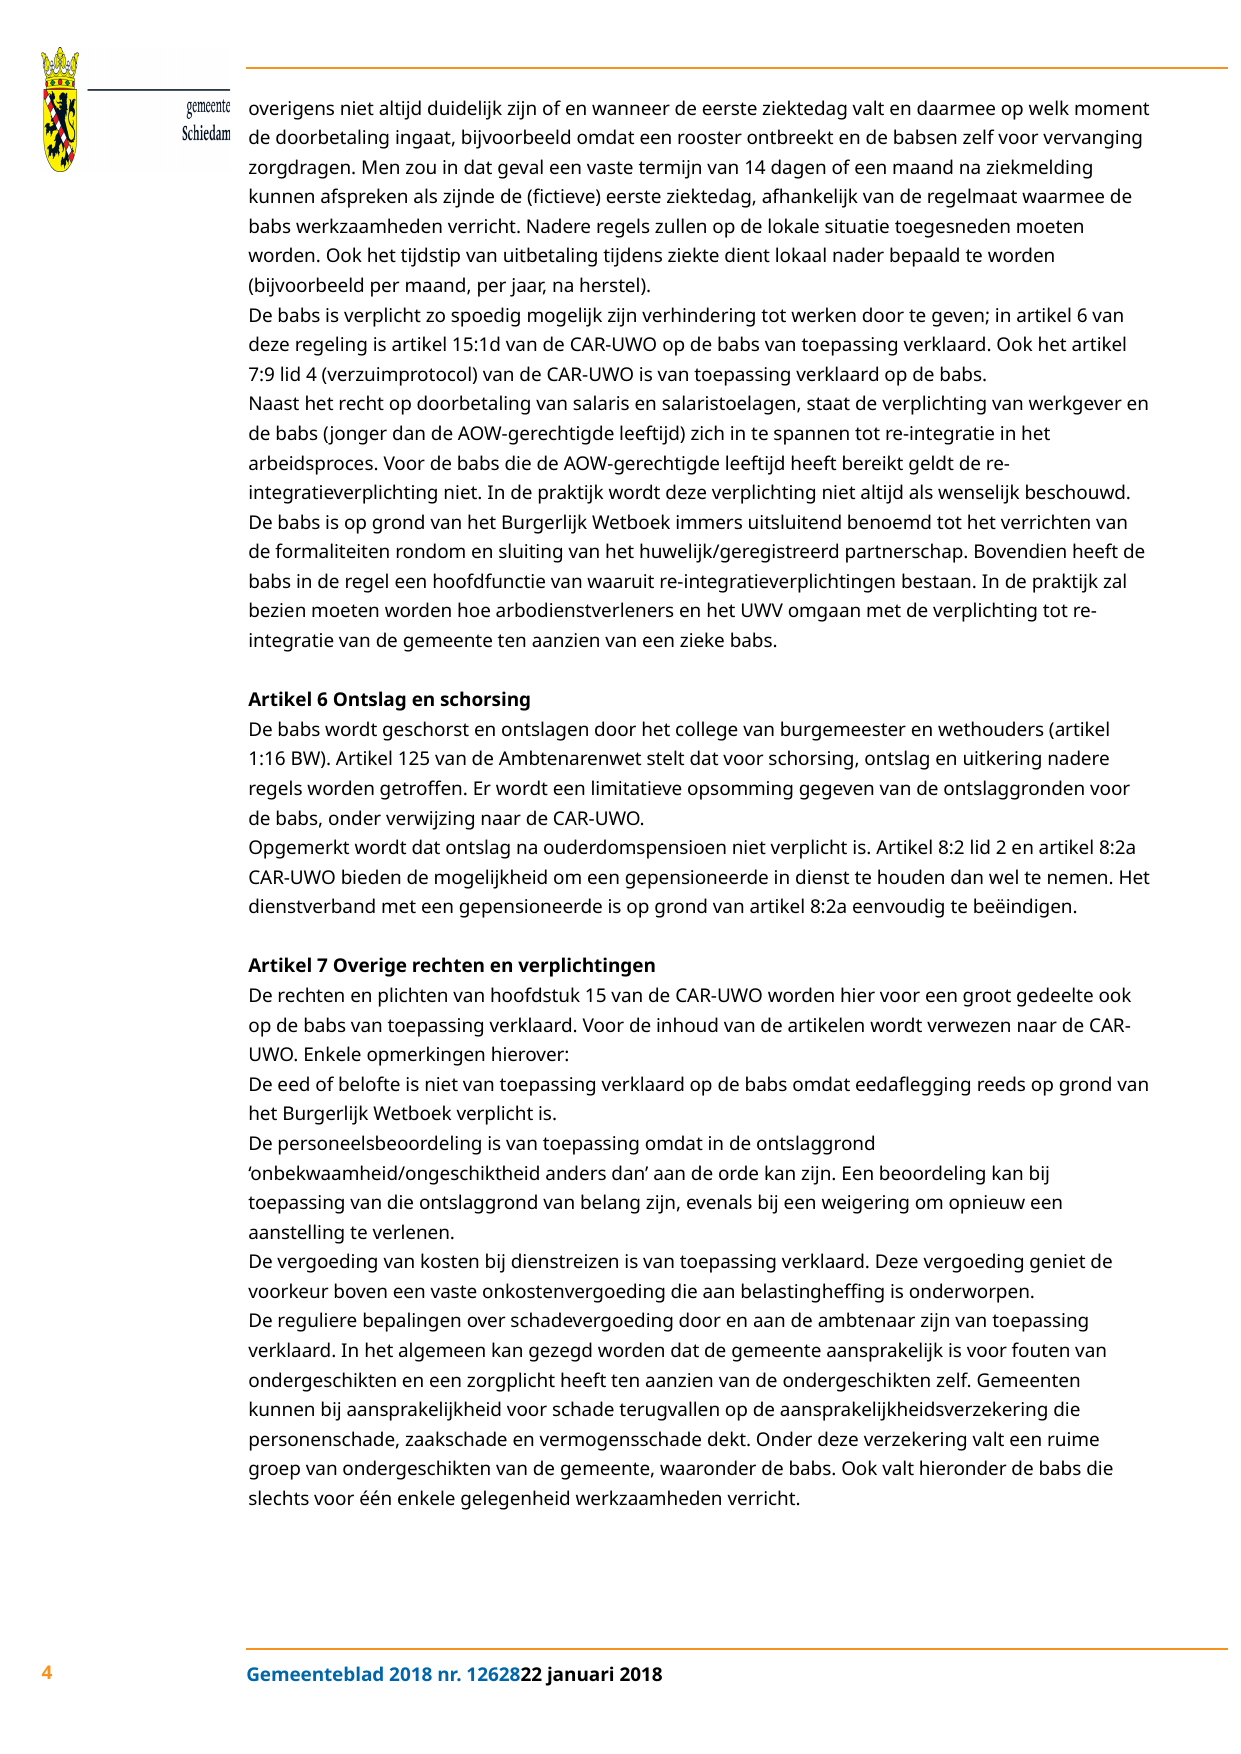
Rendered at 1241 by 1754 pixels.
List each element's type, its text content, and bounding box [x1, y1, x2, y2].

text Artikel 7 Overige rechten en verplichtingen [248, 953, 1152, 978]
text overigens niet altijd duidelijk zijn of en wanneer de eerste ziektedag valt en daarmee op welk moment de doorbetaling ingaat, bijvoorbeeld omdat een rooster ontbreekt en de babsen zelf voor vervanging zorgdragen. Men zou in dat geval een vaste termijn van 14 dagen of een maand na ziekmelding kunnen afspreken als zijnde de (fictieve) eerste ziektedag, afhankelijk van de regelmaat waarmee de babs werkzaamheden verricht. Nadere regels zullen op de lokale situatie toegesneden moeten worden. Ook het tijdstip van uitbetaling tijdens ziekte dient lokaal nader bepaald te worden (bijvoorbeeld per maand, per jaar, na herstel). [248, 95, 1152, 298]
text De vergoeding van kosten bij dienstreizen is van toepassing verklaard. Deze vergoeding geniet de voorkeur boven een vaste onkostenvergoeding die aan belastingheffing is onderworpen. [248, 1248, 1152, 1304]
text De eed of belofte is niet van toepassing verklaard op de babs omdat eedaflegging reeds op grond van het Burgerlijk Wetboek verplicht is. [248, 1071, 1152, 1126]
text De babs wordt geschorst en ontslagen door het college van burgemeester en wethouders (artikel 1:16 BW). Artikel 125 van de Ambtenarenwet stelt dat voor schorsing, ontslag en uitkering nadere regels worden getroffen. Er wordt een limitatieve opsomming gegeven van de ontslaggronden voor de babs, onder verwijzing naar de CAR-UWO. [248, 716, 1152, 831]
text De reguliere bepalingen over schadevergoeding door en aan de ambtenaar zijn van toepassing verklaard. In het algemeen kan gezegd worden dat de gemeente aansprakelijk is voor fouten van ondergeschikten en een zorgplicht heeft ten aanzien van de ondergeschikten zelf. Gemeenten kunnen bij aansprakelijkheid voor schade terugvallen op de aansprakelijkheidsverzekering die personenschade, zaakschade en vermogensschade dekt. Onder deze verzekering valt een ruime groep van ondergeschikten van de gemeente, waaronder de babs. Ook valt hieronder de babs die slechts voor één enkele gelegenheid werkzaamheden verricht. [248, 1308, 1152, 1511]
text Artikel 6 Ontslag en schorsing [248, 686, 1152, 712]
text Naast het recht op doorbetaling van salaris en salaristoelagen, staat de verplichting van werkgever en de babs (jonger dan de AOW-gerechtigde leeftijd) zich in te spannen tot re-integratie in het arbeidsproces. Voor de babs die de AOW-gerechtigde leeftijd heeft bereikt geldt de re-integratieverplichting niet. In de praktijk wordt deze verplichting niet altijd als wenselijk beschouwd. De babs is op grond van het Burgerlijk Wetboek immers uitsluitend benoemd tot het verrichten van de formaliteiten rondom en sluiting van het huwelijk/geregistreerd partnerschap. Bovendien heeft de babs in de regel een hoofdfunctie van waaruit re-integratieverplichtingen bestaan. In de praktijk zal bezien moeten worden hoe arbodienstverleners en het UWV omgaan met de verplichting tot re-integratie van de gemeente ten aanzien van een zieke babs. [248, 391, 1152, 653]
text De rechten en plichten van hoofdstuk 15 van de CAR-UWO worden hier voor een groot gedeelte ook op de babs van toepassing verklaard. Voor de inhoud van de artikelen wordt verwezen naar de CAR-UWO. Enkele opmerkingen hierover: [248, 982, 1152, 1067]
text Opgemerkt wordt dat ontslag na ouderdomspensioen niet verplicht is. Artikel 8:2 lid 2 en artikel 8:2a CAR-UWO bieden de mogelijkheid om een gepensioneerde in dienst te houden dan wel te nemen. Het dienstverband met een gepensioneerde is op grond van artikel 8:2a eenvoudig te beëindigen. [248, 834, 1152, 919]
text De personeelsbeoordeling is van toepassing omdat in de ontslaggrond ‘onbekwaamheid/ongeschiktheid anders dan’ aan de orde kan zijn. Een beoordeling kan bij toepassing van die ontslaggrond van belang zijn, evenals bij een weigering om opnieuw een aanstelling te verlenen. [248, 1130, 1152, 1245]
text De babs is verplicht zo spoedig mogelijk zijn verhindering tot werken door te geven; in artikel 6 van deze regeling is artikel 15:1d van de CAR-UWO op de babs van toepassing verklaard. Ook het artikel 7:9 lid 4 (verzuimprotocol) van de CAR-UWO is van toepassing verklaard op de babs. [248, 302, 1152, 387]
picture [41, 47, 231, 172]
